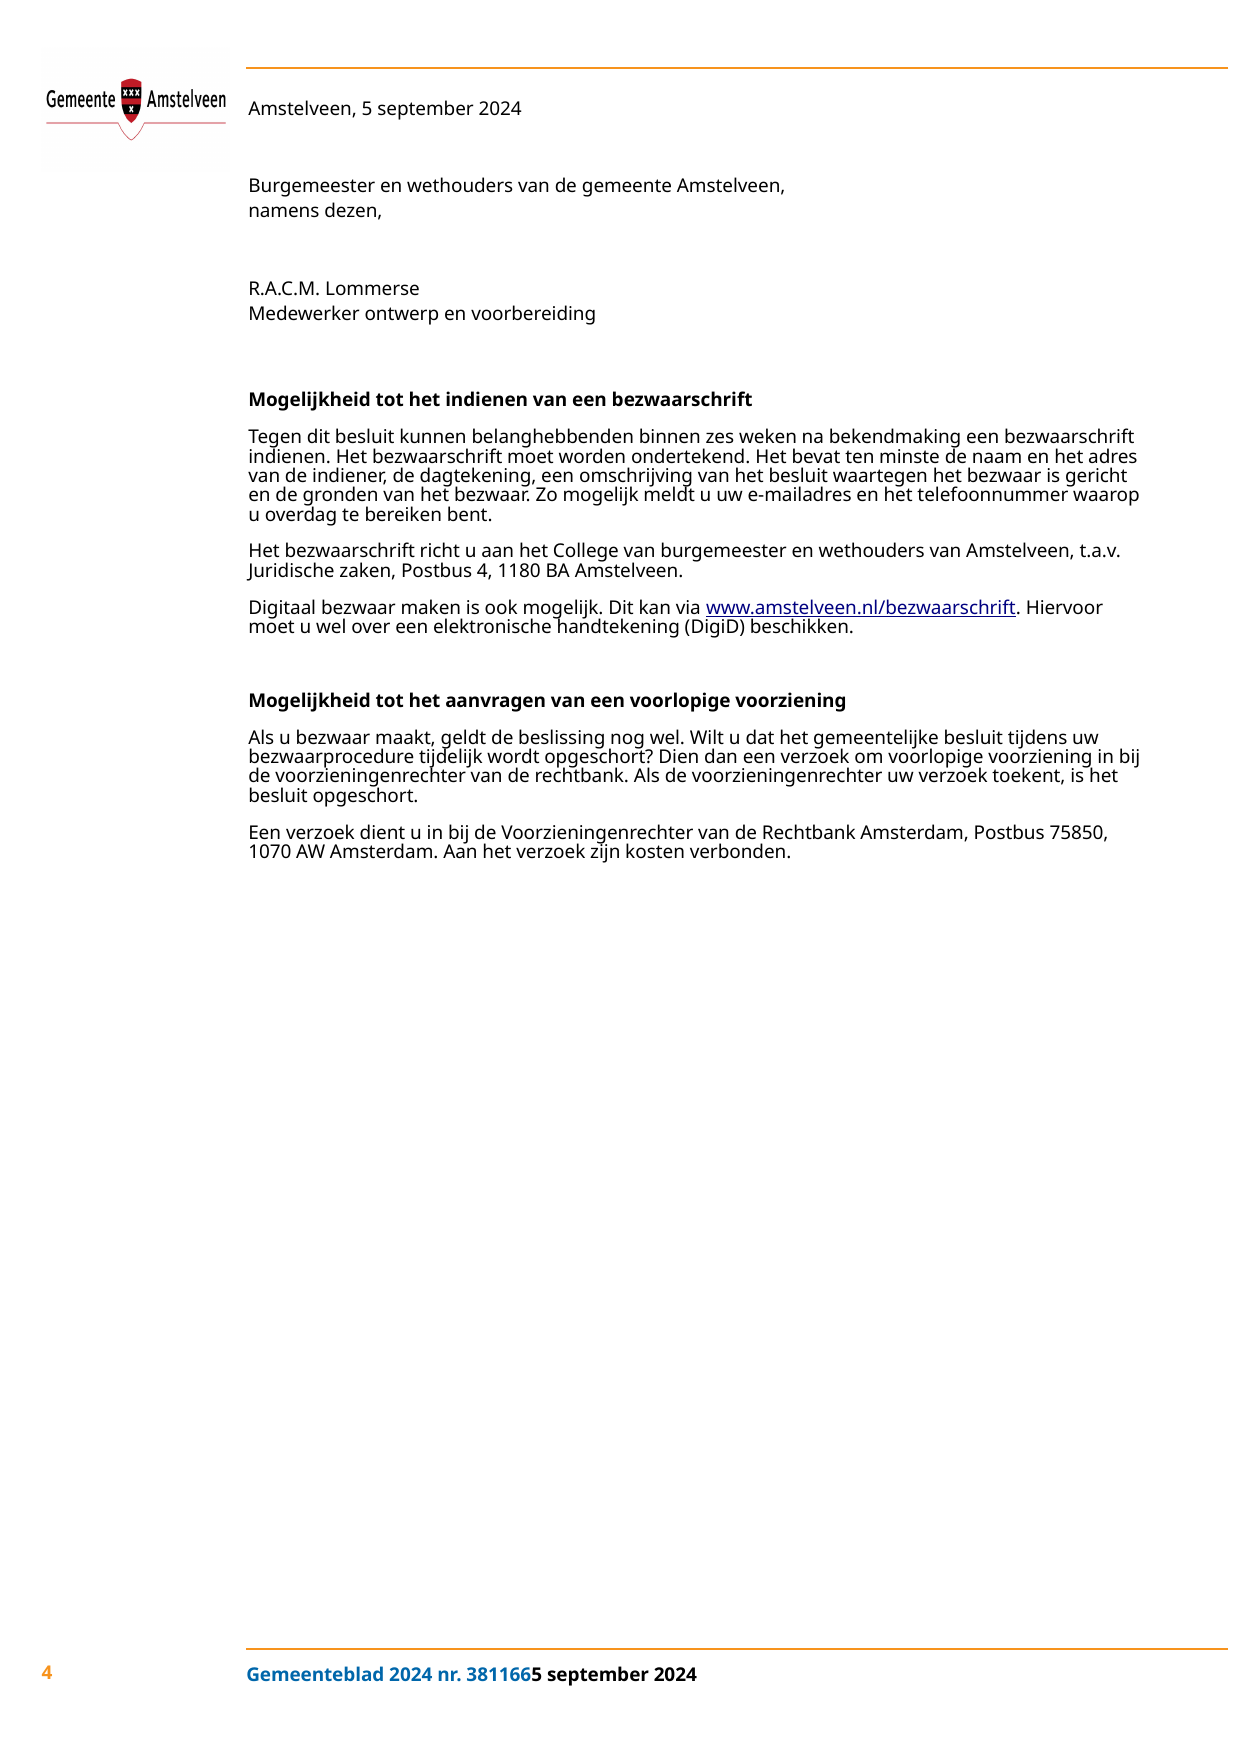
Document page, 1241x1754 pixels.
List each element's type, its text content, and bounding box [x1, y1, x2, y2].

text Medewerker ontwerp en voorbereiding [248, 301, 1152, 326]
text Tegen dit besluit kunnen belanghebbenden binnen zes weken na bekendmaking een bezwaarschrift indienen. Het bezwaarschrift moet worden ondertekend. Het bevat ten minste de naam en het adres van de indiener, de dagtekening, een omschrijving van het besluit waartegen het bezwaar is gericht en de gronden van het bezwaar. Zo mogelijk meldt u uw e-mailadres en het telefoonnummer waarop u overdag te bereiken bent. [248, 428, 1152, 525]
text namens dezen, [248, 198, 1152, 223]
text Een verzoek dient u in bij de Voorzieningenrechter van de Rechtbank Amsterdam, Postbus 75850, 1070 AW Amsterdam. Aan het verzoek zijn kosten verbonden. [248, 824, 1152, 862]
text Digitaal bezwaar maken is ook mogelijk. Dit kan via www.amstelveen.nl/bezwaarschrift. Hiervoor moet u wel over een elektronische handtekening (DigiD) beschikken. [248, 599, 1152, 637]
text Als u bezwaar maakt, geldt de beslissing nog wel. Wilt u dat het gemeentelijke besluit tijdens uw bezwaarprocedure tijdelijk wordt opgeschort? Dien dan een verzoek om voorlopige voorziening in bij de voorzieningenrechter van de rechtbank. Als de voorzieningenrechter uw verzoek toekent, is het besluit opgeschort. [248, 729, 1152, 806]
text R.A.C.M. Lommerse [248, 275, 1152, 301]
text Burgemeester en wethouders van de gemeente Amstelveen, [248, 172, 1152, 198]
picture [41, 47, 231, 172]
text Het bezwaarschrift richt u aan het College van burgemeester en wethouders van Amstelveen, t.a.v. Juridische zaken, Postbus 4, 1180 BA Amstelveen. [248, 542, 1152, 581]
text Mogelijkheid tot het indienen van een bezwaarschrift [248, 391, 1152, 411]
text Mogelijkheid tot het aanvragen van een voorlopige voorziening [248, 692, 1152, 711]
text Amstelveen, 5 september 2024 [248, 95, 1152, 121]
